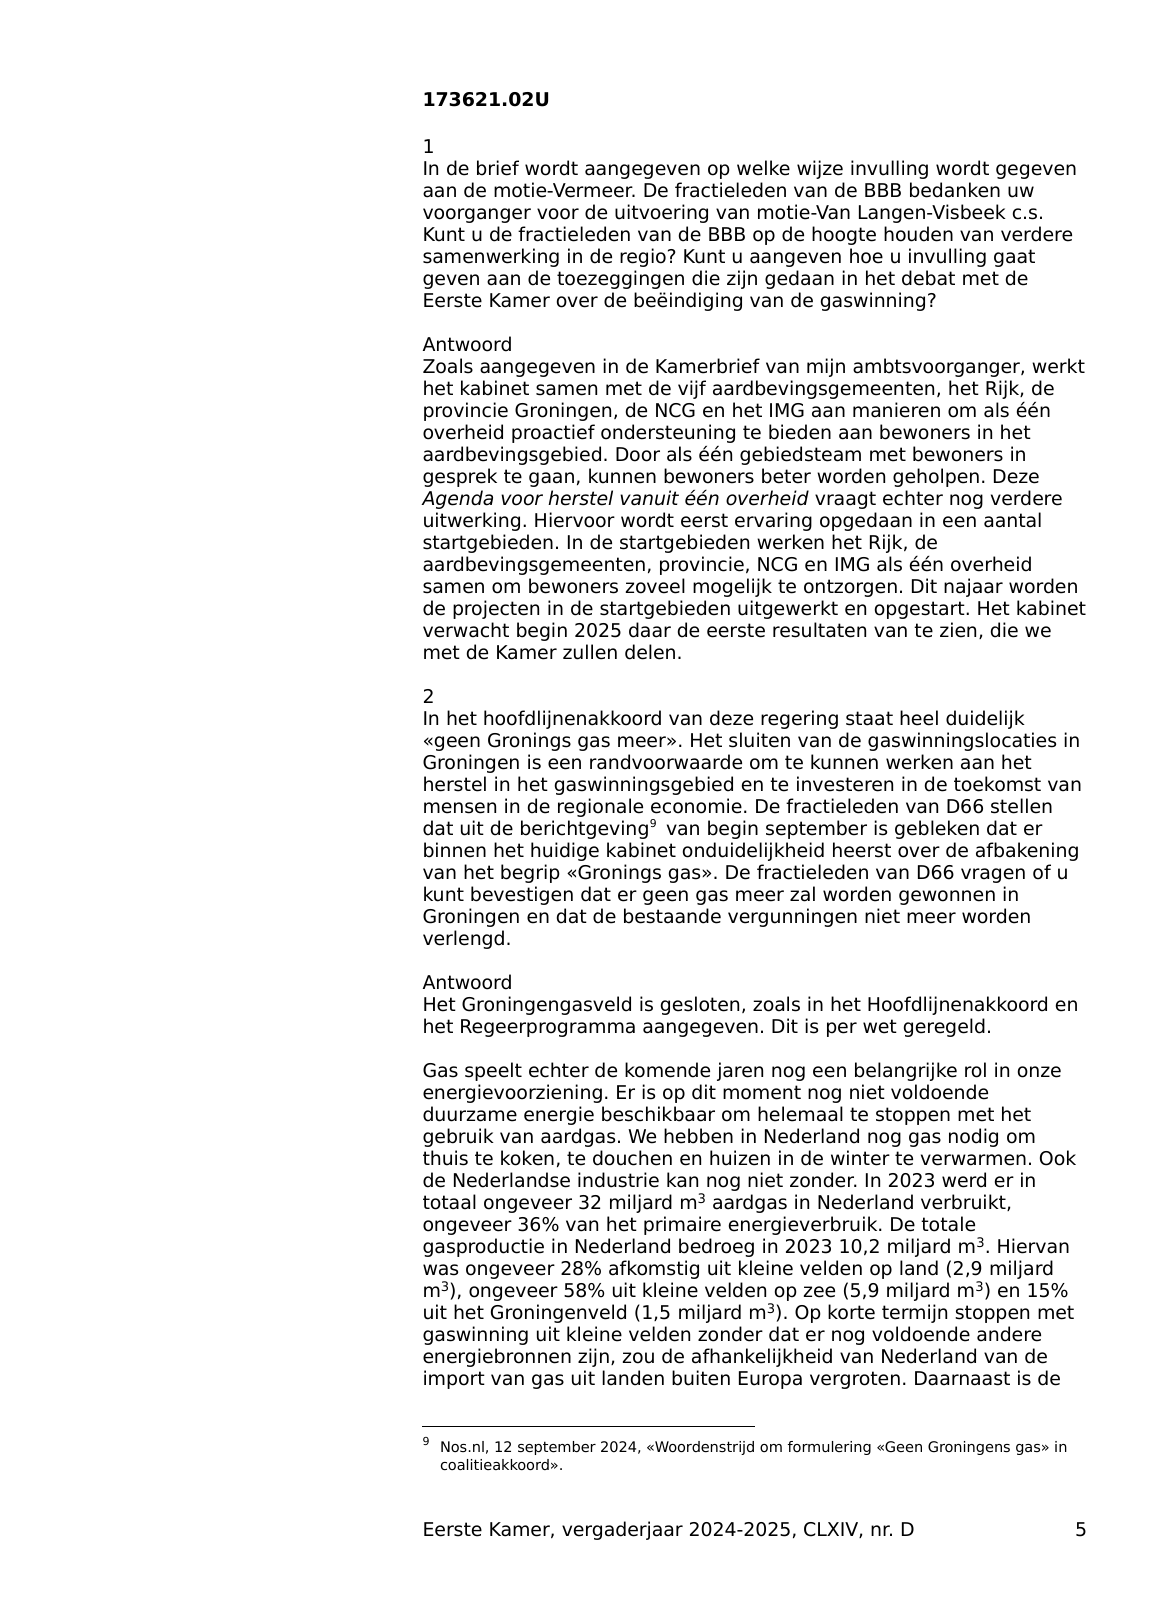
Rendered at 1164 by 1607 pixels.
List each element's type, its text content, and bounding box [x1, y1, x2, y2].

text Zoals aangegeven in de Kamerbrief van mijn ambtsvoorganger, werkt het kabinet samen met de vijf aardbevingsgemeenten, het Rijk, de provincie Groningen, de NCG en het IMG aan manieren om als één overheid proactief ondersteuning te bieden aan bewoners in het aardbevingsgebied. Door als één gebiedsteam met bewoners in gesprek te gaan, kunnen bewoners beter worden geholpen. Deze Agenda voor herstel vanuit één overheid vraagt echter nog verdere uitwerking. Hiervoor wordt eerst ervaring opgedaan in een aantal startgebieden. In de startgebieden werken het Rijk, de aardbevingsgemeenten, provincie, NCG en IMG als één overheid samen om bewoners zoveel mogelijk te ontzorgen. Dit najaar worden de projecten in de startgebieden uitgewerkt en opgestart. Het kabinet verwacht begin 2025 daar de eerste resultaten van te zien, die we met de Kamer zullen delen. [422, 356, 1087, 664]
text Het Groningengasveld is gesloten, zoals in het Hoofdlijnenakkoord en het Regeerprogramma aangegeven. Dit is per wet geregeld. [422, 994, 1087, 1038]
text Antwoord [422, 972, 1087, 994]
text 2 [422, 686, 1087, 708]
text Antwoord [422, 334, 1087, 356]
text In de brief wordt aangegeven op welke wijze invulling wordt gegeven aan de motie-Vermeer. De fractieleden van de BBB bedanken uw voorganger voor de uitvoering van motie-Van Langen-Visbeek c.s. Kunt u de fractieleden van de BBB op de hoogte houden van verdere samenwerking in de regio? Kunt u aangeven hoe u invulling gaat geven aan de toezeggingen die zijn gedaan in het debat met de Eerste Kamer over de beëindiging van de gaswinning? [422, 158, 1087, 312]
subtitle 173621.02U [422, 89, 1087, 111]
text Gas speelt echter de komende jaren nog een belangrijke rol in onze energievoorziening. Er is op dit moment nog niet voldoende duurzame energie beschikbaar om helemaal te stoppen met het gebruik van aardgas. We hebben in Nederland nog gas nodig om thuis te koken, te douchen en huizen in de winter te verwarmen. Ook de Nederlandse industrie kan nog niet zonder. In 2023 werd er in totaal ongeveer 32 miljard m3 aardgas in Nederland verbruikt, ongeveer 36% van het primaire energieverbruik. De totale gasproductie in Nederland bedroeg in 2023 10,2 miljard m3. Hiervan was ongeveer 28% afkomstig uit kleine velden op land (2,9 miljard m3), ongeveer 58% uit kleine velden op zee (5,9 miljard m3) en 15% uit het Groningenveld (1,5 miljard m3). Op korte termijn stoppen met gaswinning uit kleine velden zonder dat er nog voldoende andere energiebronnen zijn, zou de afhankelijkheid van Nederland van de import van gas uit landen buiten Europa vergroten. Daarnaast is de [422, 1060, 1087, 1390]
text In het hoofdlijnenakkoord van deze regering staat heel duidelijk «geen Gronings gas meer». Het sluiten van de gaswinningslocaties in Groningen is een randvoorwaarde om te kunnen werken aan het herstel in het gaswinningsgebied en te investeren in de toekomst van mensen in de regionale economie. De fractieleden van D66 stellen dat uit de berichtgeving van begin september is gebleken dat er binnen het huidige kabinet onduidelijkheid heerst over de afbakening van het begrip «Gronings gas». De fractieleden van D66 vragen of u kunt bevestigen dat er geen gas meer zal worden gewonnen in Groningen en dat de bestaande vergunningen niet meer worden verlengd. [422, 708, 1087, 950]
text Nos.nl, 12 september 2024, «Woordenstrijd om formulering «Geen Groningens gas» in coalitieakkoord». [422, 1435, 1087, 1474]
text 1 [422, 136, 1087, 158]
